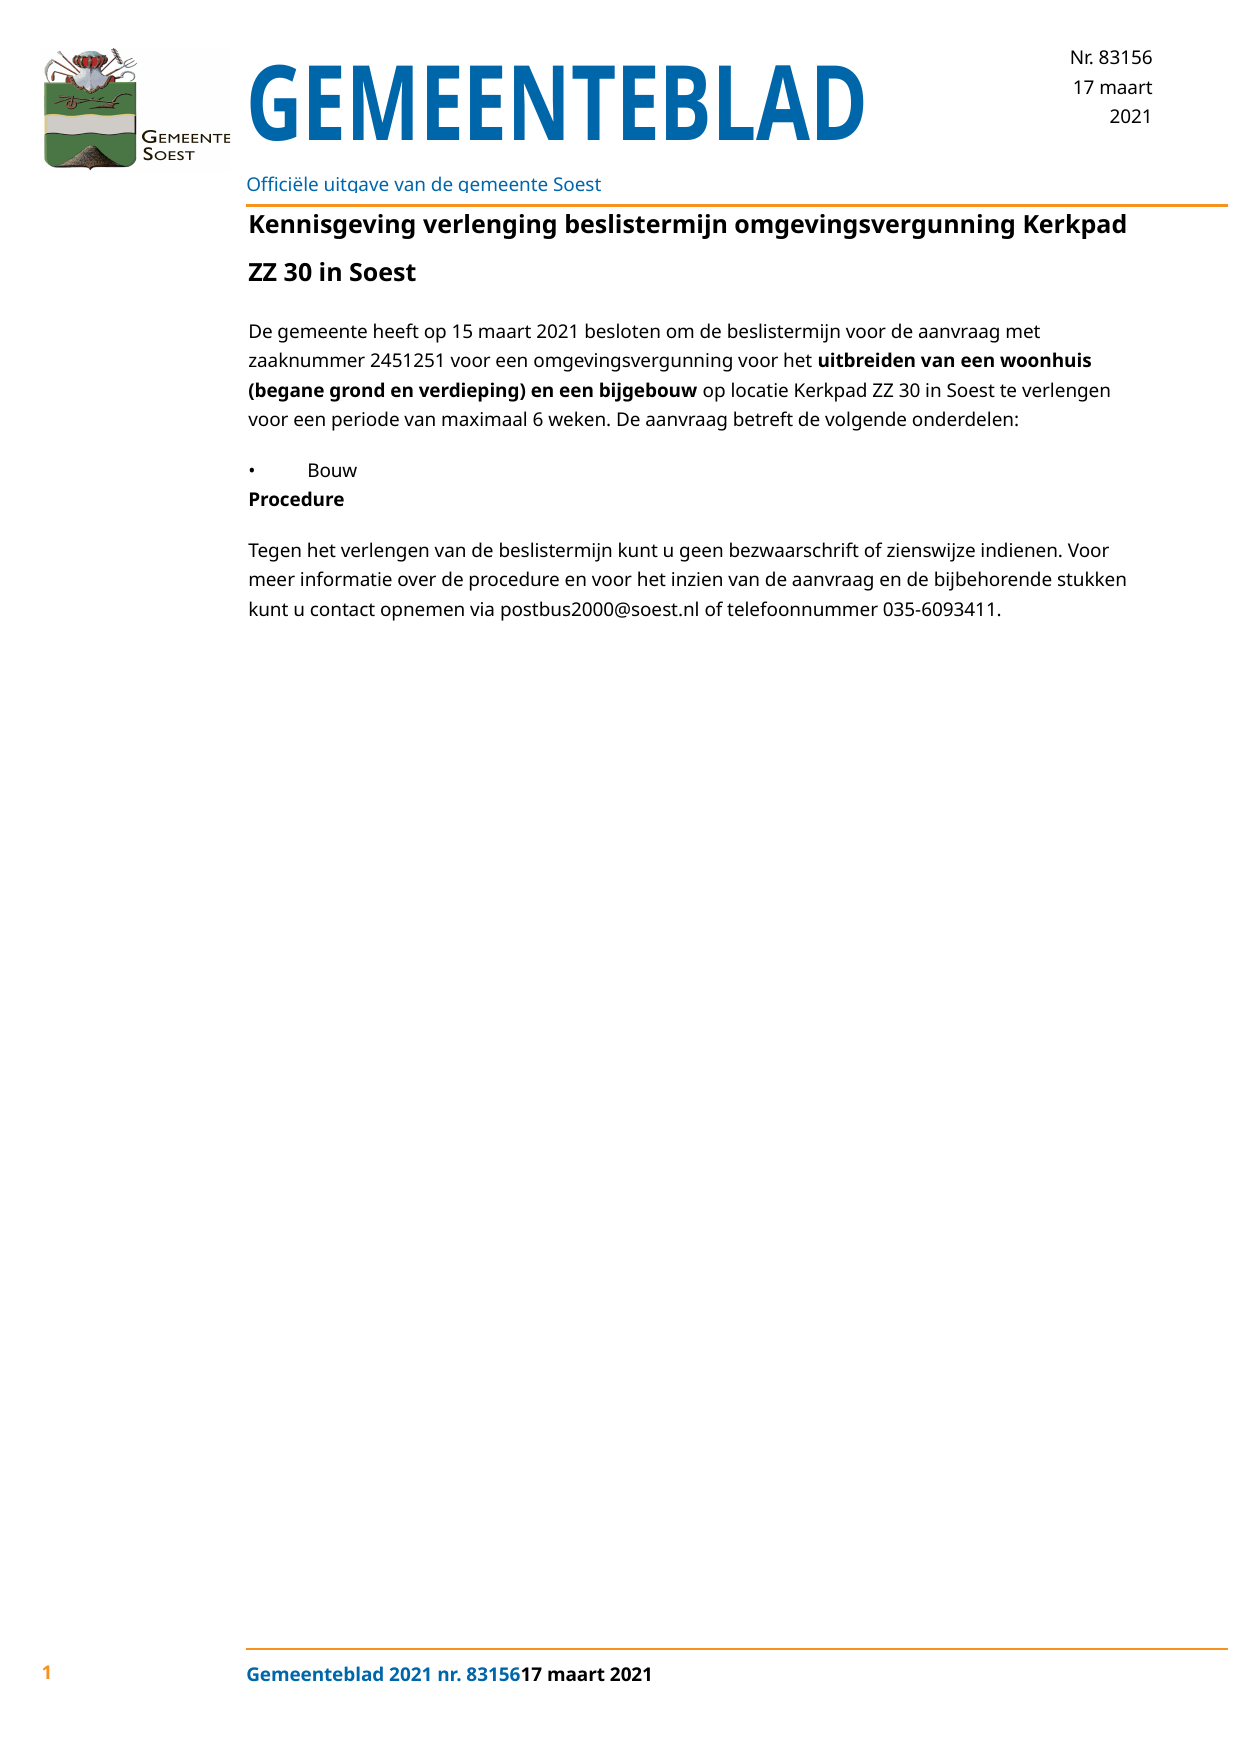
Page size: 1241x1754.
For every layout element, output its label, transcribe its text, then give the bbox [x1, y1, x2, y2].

text Kennisgeving verlenging beslistermijn omgevingsvergunning Kerkpad ZZ 30 in Soest [248, 207, 1152, 288]
text De gemeente heeft op 15 maart 2021 besloten om de beslistermijn voor de aanvraag met zaaknummer 2451251 voor een omgevingsvergunning voor het uitbreiden van een woonhuis (begane grond en verdieping) en een bijgebouw op locatie Kerkpad ZZ 30 in Soest te verlengen voor een periode van maximaal 6 weken. De aanvraag betreft de volgende onderdelen: [248, 318, 1152, 432]
text Tegen het verlengen van de beslistermijn kunt u geen bezwaarschrift of zienswijze indienen. Voor meer informatie over de procedure en voor het inzien van de aanvraag en de bijbehorende stukken kunt u contact opnemen via postbus2000@soest.nl of telefoonnummer 035-6093411. [248, 537, 1152, 622]
list Bouw [248, 457, 1152, 483]
picture [41, 47, 231, 172]
text Procedure [248, 487, 1152, 512]
